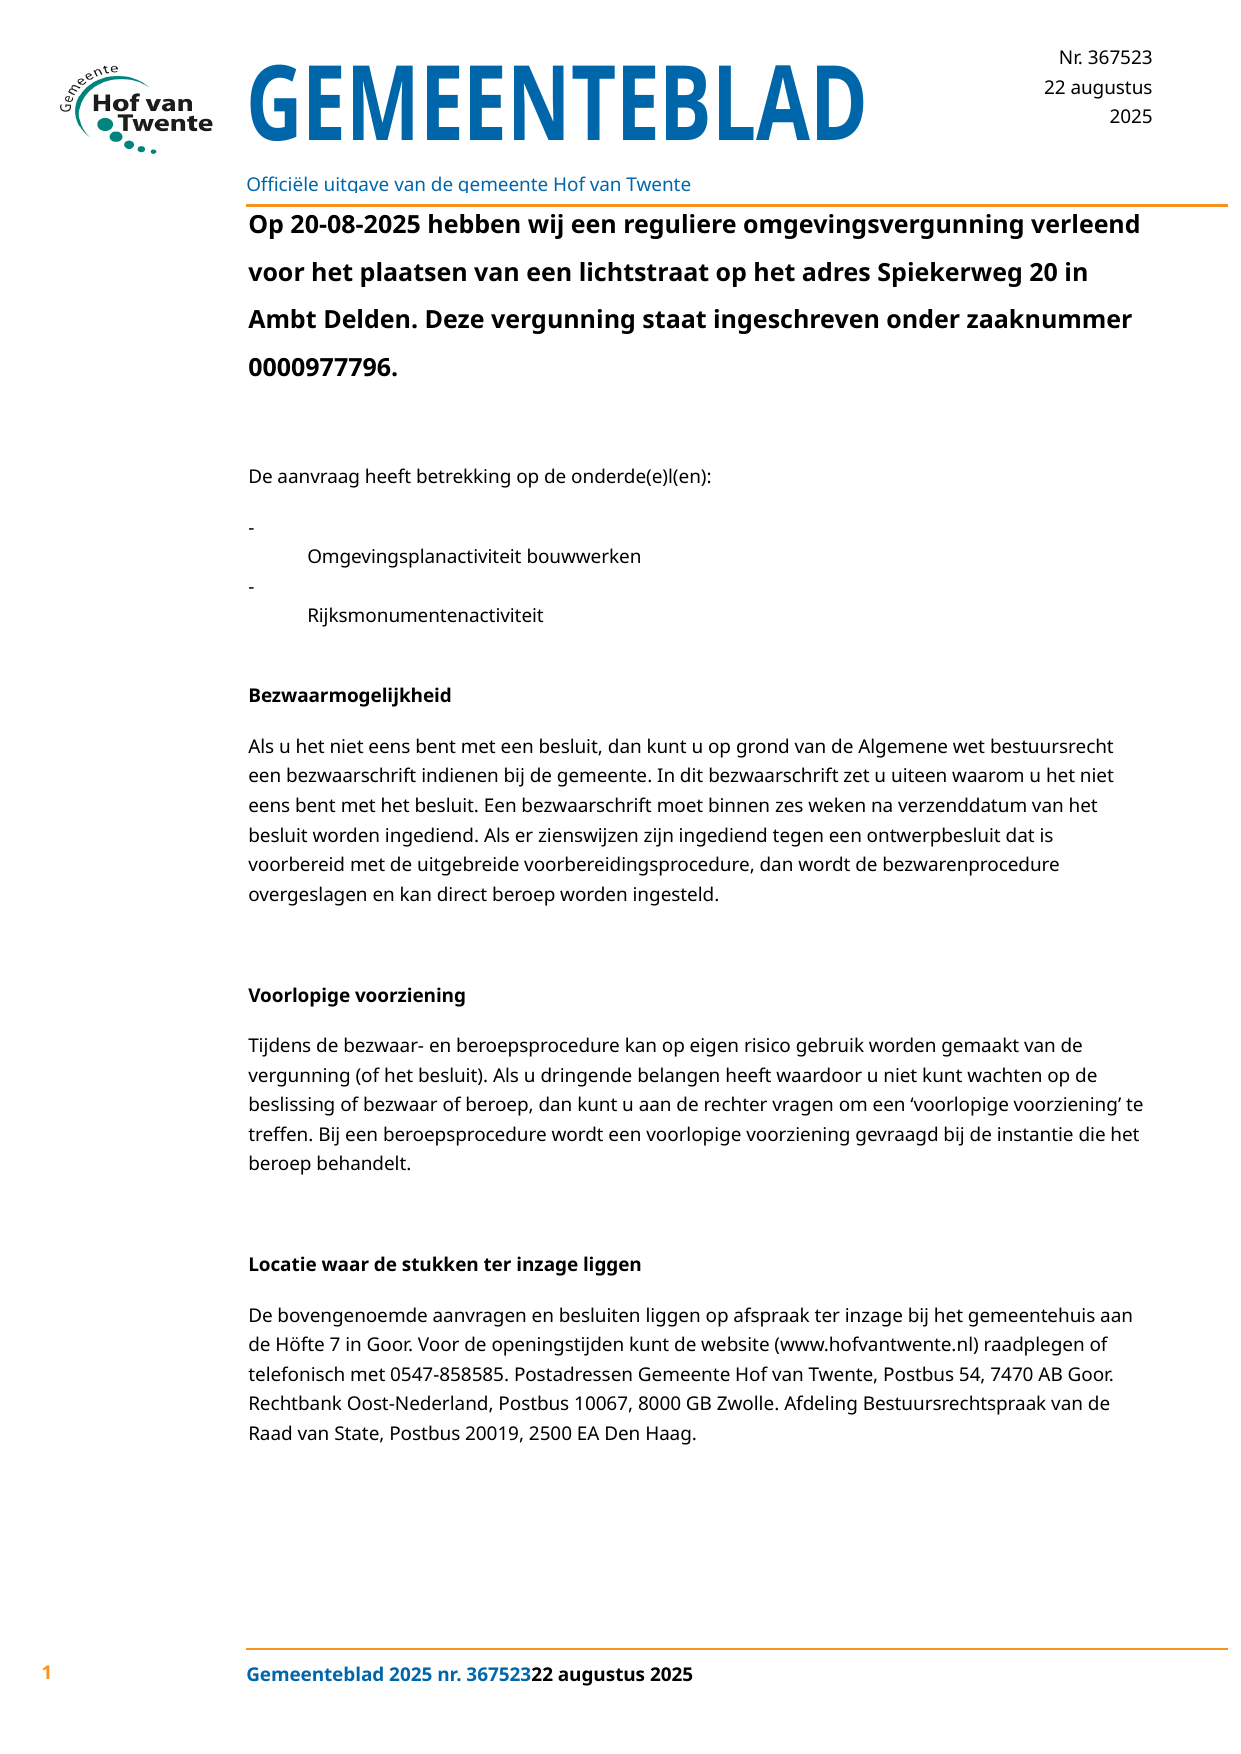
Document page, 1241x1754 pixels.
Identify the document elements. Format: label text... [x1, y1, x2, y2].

list Rijksmonumentenactiviteit [248, 603, 1152, 628]
text Als u het niet eens bent met een besluit, dan kunt u op grond van de Algemene wet bestuursrecht een bezwaarschrift indienen bij de gemeente. In dit bezwaarschrift zet u uiteen waarom u het niet eens bent met het besluit. Een bezwaarschrift moet binnen zes weken na verzenddatum van het besluit worden ingediend. Als er zienswijzen zijn ingediend tegen een ontwerpbesluit dat is voorbereid met de uitgebreide voorbereidingsprocedure, dan wordt de bezwarenprocedure overgeslagen en kan direct beroep worden ingesteld. [248, 733, 1152, 907]
text Voorlopige voorziening [248, 982, 1152, 1008]
text Tijdens de bezwaar- en beroepsprocedure kan op eigen risico gebruik worden gemaakt van de vergunning (of het besluit). Als u dringende belangen heeft waardoor u niet kunt wachten op de beslissing of bezwaar of beroep, dan kunt u aan de rechter vragen om een ‘voorlopige voorziening’ te treffen. Bij een beroepsprocedure wordt een voorlopige voorziening gevraagd bij de instantie die het beroep behandelt. [248, 1032, 1152, 1176]
text De aanvraag heeft betrekking op de onderde(e)l(en): [248, 463, 1152, 489]
text Op 20-08-2025 hebben wij een reguliere omgevingsvergunning verleend voor het plaatsen van een lichtstraat op het adres Spiekerweg 20 in Ambt Delden. Deze vergunning staat ingeschreven onder zaaknummer 0000977796. [248, 207, 1152, 384]
text Bezwaarmogelijkheid [248, 683, 1152, 708]
list Omgevingsplanactiviteit bouwwerken [248, 543, 1152, 569]
picture [41, 47, 231, 172]
text De bovengenoemde aanvragen en besluiten liggen op afspraak ter inzage bij het gemeentehuis aan de Höfte 7 in Goor. Voor de openingstijden kunt de website (www.hofvantwente.nl) raadplegen of telefonisch met 0547-858585. Postadressen Gemeente Hof van Twente, Postbus 54, 7470 AB Goor. Rechtbank Oost-Nederland, Postbus 10067, 8000 GB Zwolle. Afdeling Bestuursrechtspraak van de Raad van State, Postbus 20019, 2500 EA Den Haag. [248, 1302, 1152, 1446]
text Locatie waar de stukken ter inzage liggen [248, 1251, 1152, 1277]
